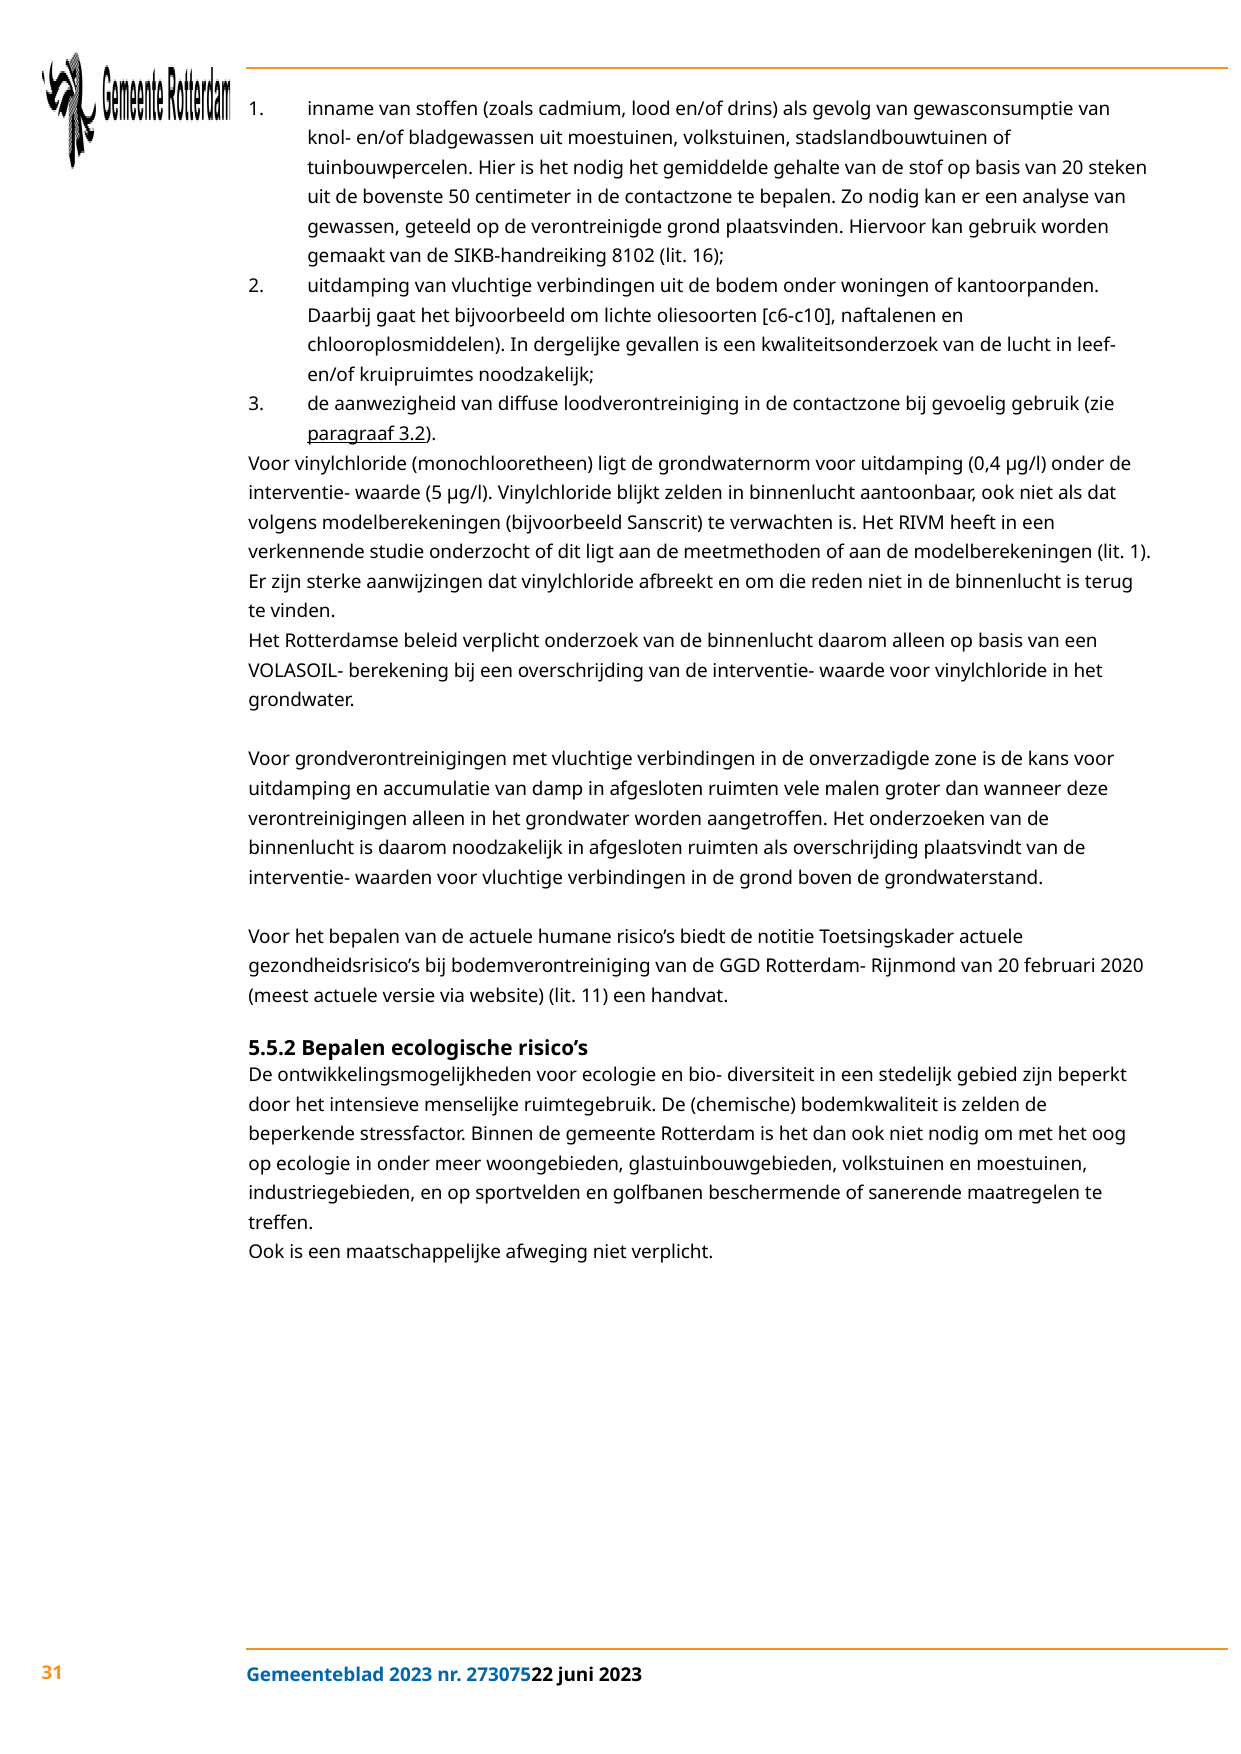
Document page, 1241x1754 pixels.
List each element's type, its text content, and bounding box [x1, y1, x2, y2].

picture [41, 47, 231, 172]
list uitdamping van vluchtige verbindingen uit de bodem onder woningen of kantoorpanden. Daarbij gaat het bijvoorbeeld om lichte oliesoorten [c6-c10], naftalenen en chlooroplosmiddelen). In dergelijke gevallen is een kwaliteitsonderzoek van de lucht in leef- en/of kruipruimtes noodzakelijk; [248, 272, 1152, 387]
text Voor grondverontreinigingen met vluchtige verbindingen in de onverzadigde zone is de kans voor uitdamping en accumulatie van damp in afgesloten ruimten vele malen groter dan wanneer deze verontreinigingen alleen in het grondwater worden aangetroffen. Het onderzoeken van de binnenlucht is daarom noodzakelijk in afgesloten ruimten als overschrijding plaatsvindt van de interventie- waarden voor vluchtige verbindingen in de grond boven de grondwaterstand. [248, 746, 1152, 890]
text 5.5.2 Bepalen ecologische risico’s [248, 1033, 1152, 1061]
text Voor het bepalen van de actuele humane risico’s biedt de notitie Toetsingskader actuele gezondheidsrisico’s bij bodemverontreiniging van de GGD Rotterdam- Rijnmond van 20 februari 2020 (meest actuele versie via website) (lit. 11) een handvat. [248, 923, 1152, 1008]
list inname van stoffen (zoals cadmium, lood en/of drins) als gevolg van gewasconsumptie van knol- en/of bladgewassen uit moestuinen, volkstuinen, stadslandbouwtuinen of tuinbouwpercelen. Hier is het nodig het gemiddelde gehalte van de stof op basis van 20 steken uit de bovenste 50 centimeter in de contactzone te bepalen. Zo nodig kan er een analyse van gewassen, geteeld op de verontreinigde grond plaatsvinden. Hiervoor kan gebruik worden gemaakt van de SIKB-handreiking 8102 (lit. 16); [248, 95, 1152, 268]
list de aanwezigheid van diffuse loodverontreiniging in de contactzone bij gevoelig gebruik (zie paragraaf 3.2). [248, 391, 1152, 446]
text Er zijn sterke aanwijzingen dat vinylchloride afbreekt en om die reden niet in de binnenlucht is terug te vinden. [248, 568, 1152, 623]
text De ontwikkelingsmogelijkheden voor ecologie en bio- diversiteit in een stedelijk gebied zijn beperkt door het intensieve menselijke ruimtegebruik. De (chemische) bodemkwaliteit is zelden de beperkende stressfactor. Binnen de gemeente Rotterdam is het dan ook niet nodig om met het oog op ecologie in onder meer woongebieden, glastuinbouwgebieden, volkstuinen en moestuinen, industriegebieden, en op sportvelden en golfbanen beschermende of sanerende maatregelen te treffen. [248, 1061, 1152, 1235]
text Ook is een maatschappelijke afweging niet verplicht. [248, 1239, 1152, 1264]
text Voor vinylchloride (monochlooretheen) ligt de grondwaternorm voor uitdamping (0,4 µg/l) onder de interventie- waarde (5 µg/l). Vinylchloride blijkt zelden in binnenlucht aantoonbaar, ook niet als dat volgens modelberekeningen (bijvoorbeeld Sanscrit) te verwachten is. Het RIVM heeft in een verkennende studie onderzocht of dit ligt aan de meetmethoden of aan de modelberekeningen (lit. 1). [248, 450, 1152, 564]
text Het Rotterdamse beleid verplicht onderzoek van de binnenlucht daarom alleen op basis van een VOLASOIL- berekening bij een overschrijding van de interventie- waarde voor vinylchloride in het grondwater. [248, 627, 1152, 712]
